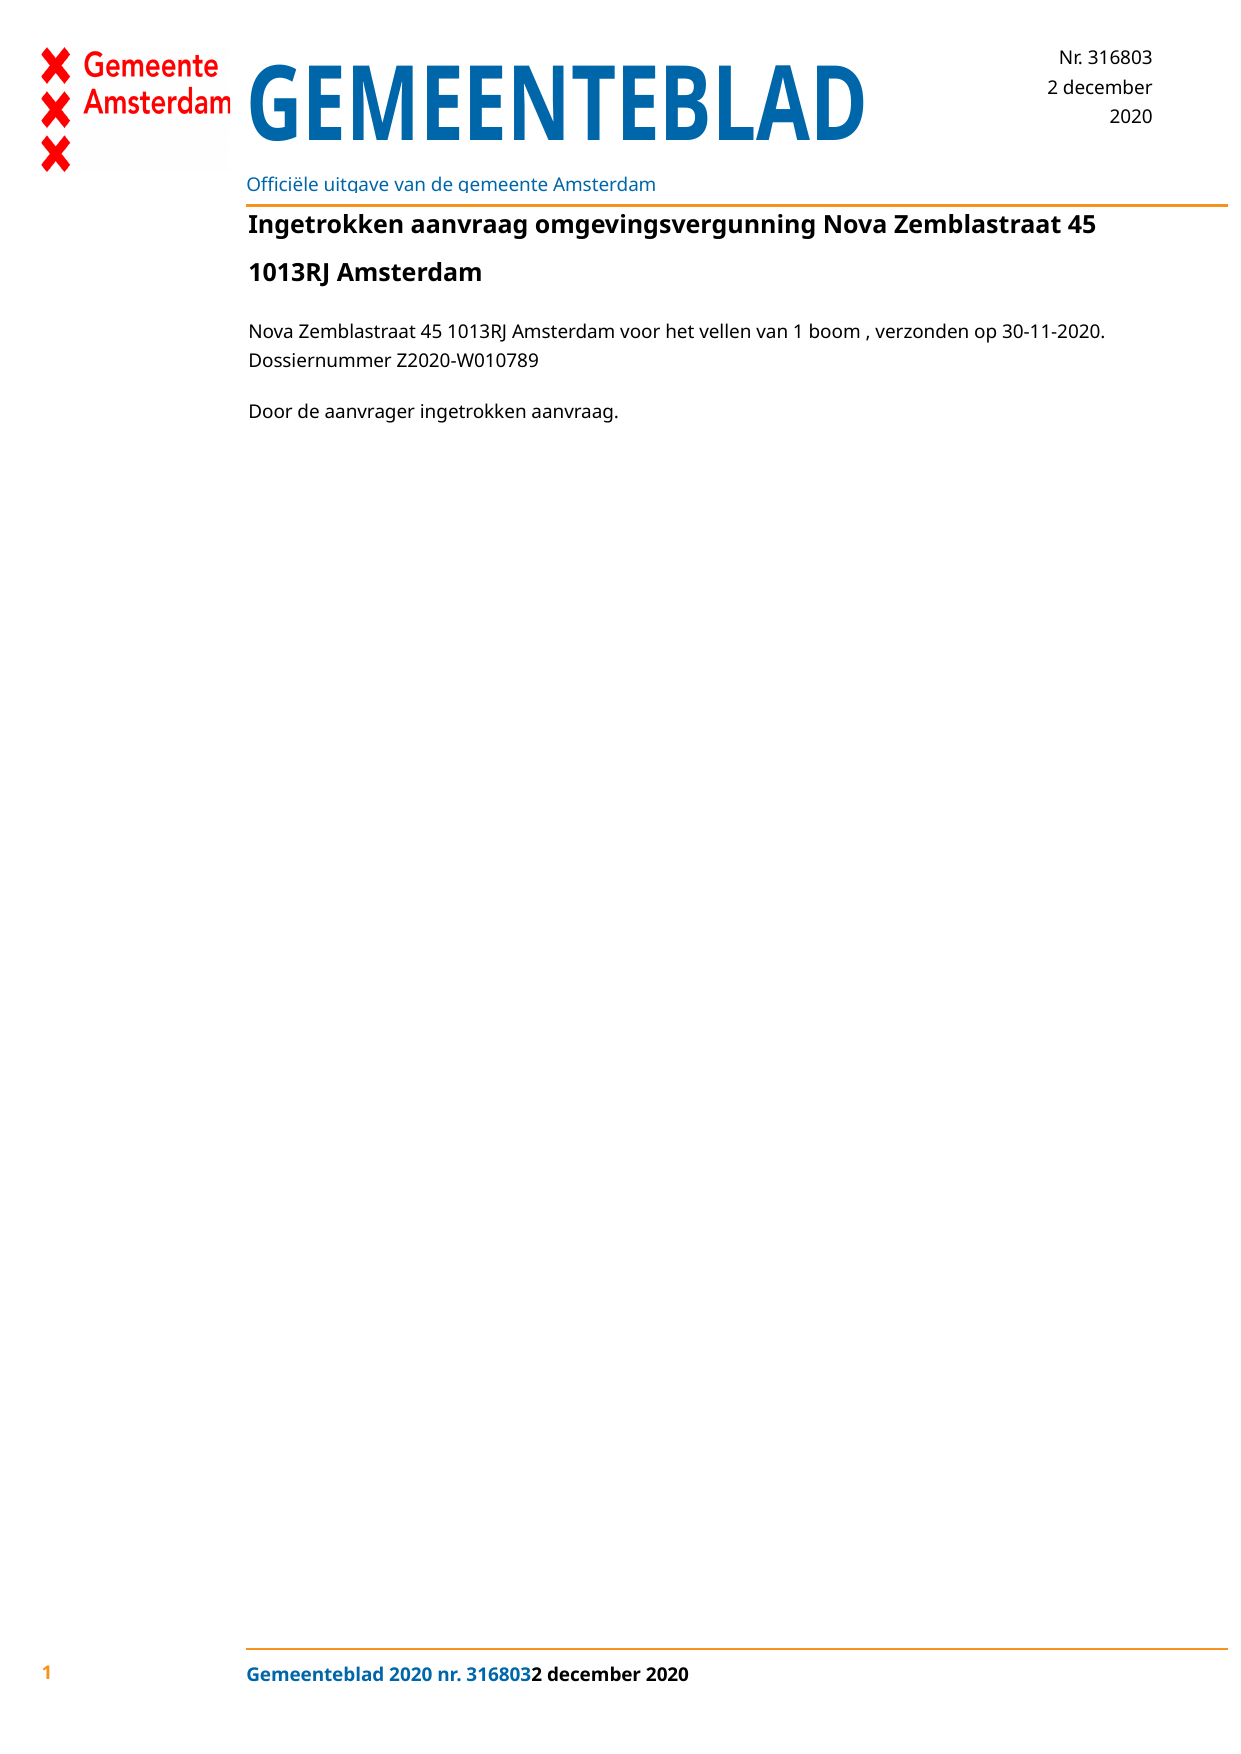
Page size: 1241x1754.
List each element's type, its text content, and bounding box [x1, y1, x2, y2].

picture [41, 47, 231, 172]
text Door de aanvrager ingetrokken aanvraag. [248, 398, 1152, 424]
text Nova Zemblastraat 45 1013RJ Amsterdam voor het vellen van 1 boom , verzonden op 30-11-2020. Dossiernummer Z2020-W010789 [248, 318, 1152, 373]
text Ingetrokken aanvraag omgevingsvergunning Nova Zemblastraat 45 1013RJ Amsterdam [248, 207, 1152, 288]
